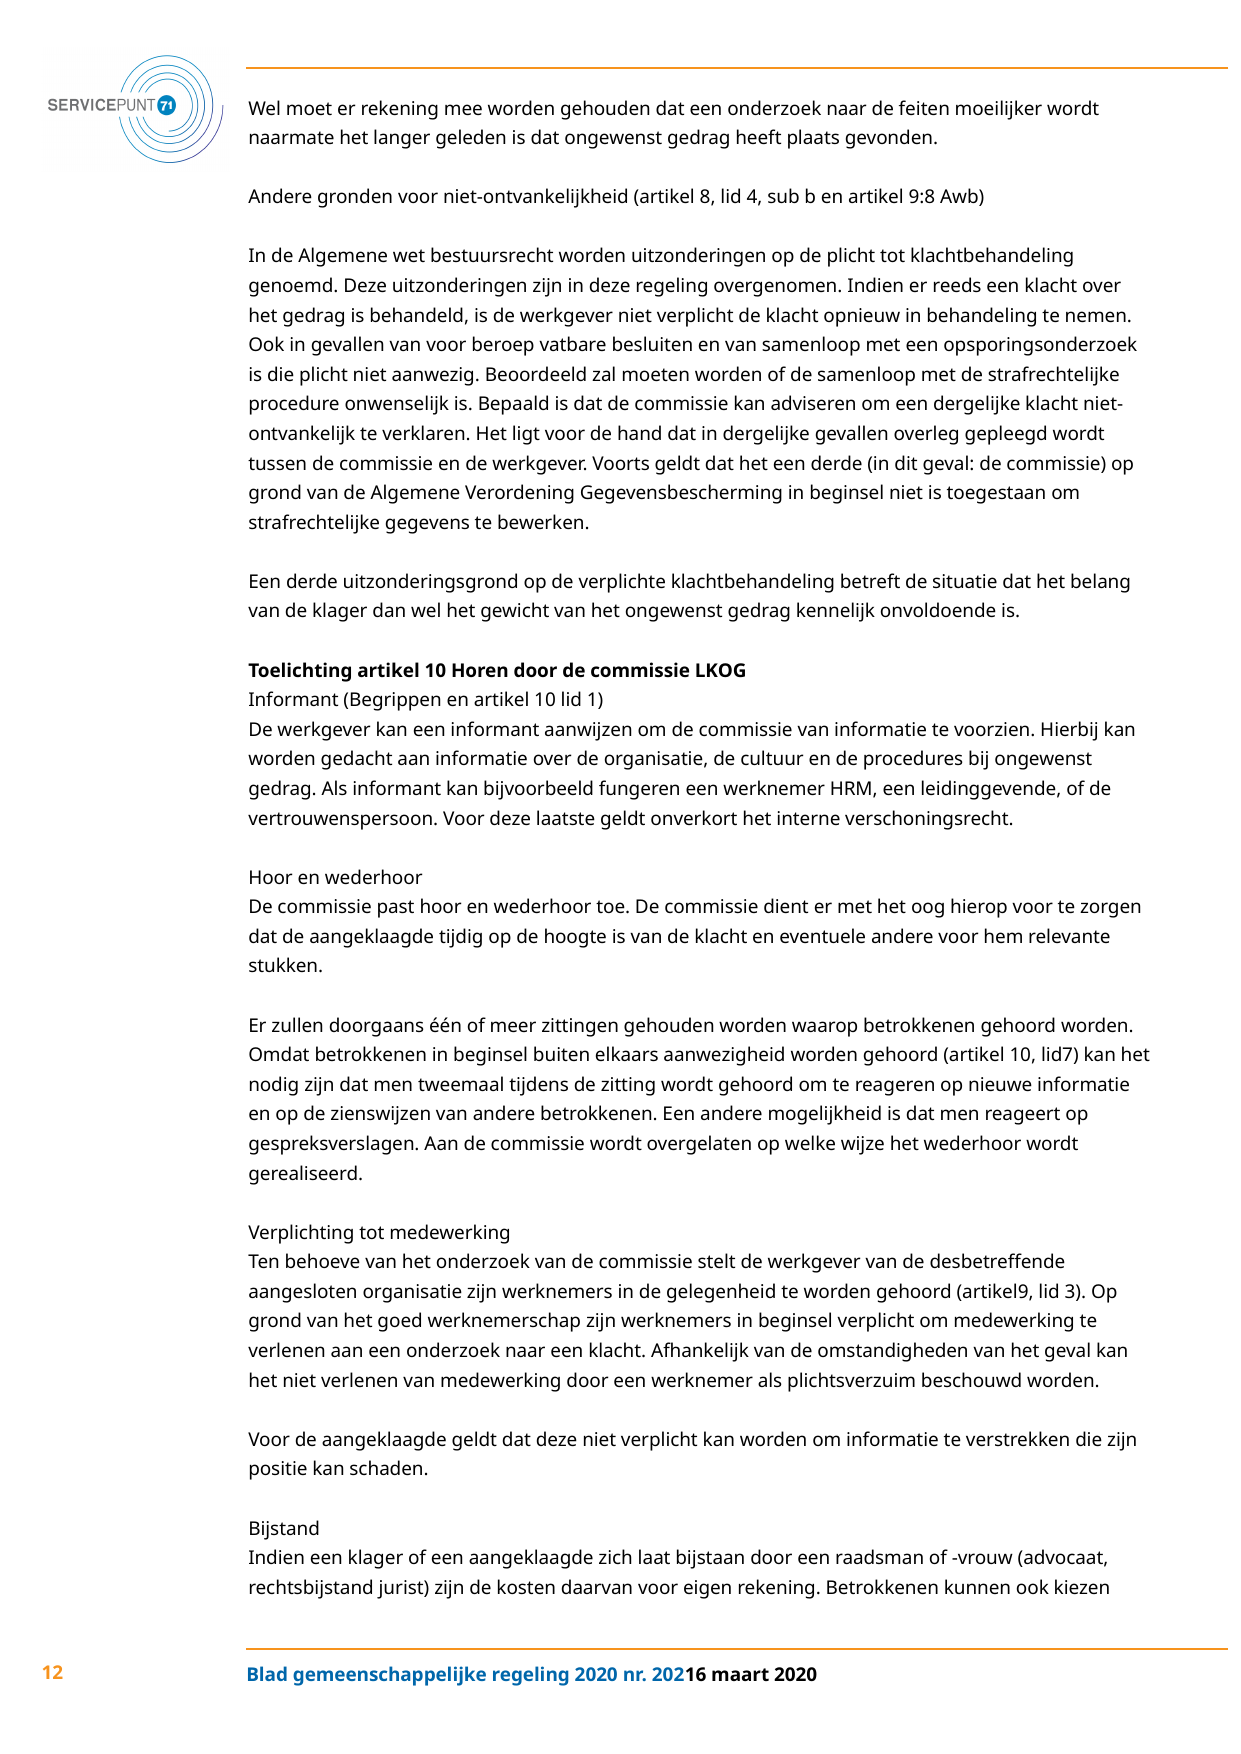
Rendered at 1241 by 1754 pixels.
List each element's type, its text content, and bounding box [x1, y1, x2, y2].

picture [41, 47, 231, 172]
text De commissie past hoor en wederhoor toe. De commissie dient er met het oog hierop voor te zorgen dat de aangeklaagde tijdig op de hoogte is van de klacht en eventuele andere voor hem relevante stukken. [248, 893, 1152, 978]
text Andere gronden voor niet-ontvankelijkheid (artikel 8, lid 4, sub b en artikel 9:8 Awb) [248, 183, 1152, 209]
text Informant (Begrippen en artikel 10 lid 1) [248, 686, 1152, 712]
text Bijstand [248, 1515, 1152, 1541]
text Verplichting tot medewerking [248, 1219, 1152, 1245]
text Ten behoeve van het onderzoek van de commissie stelt de werkgever van de desbetreffende aangesloten organisatie zijn werknemers in de gelegenheid te worden gehoord (artikel9, lid 3). Op grond van het goed werknemerschap zijn werknemers in beginsel verplicht om medewerking te verlenen aan een onderzoek naar een klacht. Afhankelijk van de omstandigheden van het geval kan het niet verlenen van medewerking door een werknemer als plichtsverzuim beschouwd worden. [248, 1248, 1152, 1393]
text Indien een klager of een aangeklaagde zich laat bijstaan door een raadsman of -vrouw (advocaat, rechtsbijstand jurist) zijn de kosten daarvan voor eigen rekening. Betrokkenen kunnen ook kiezen [248, 1544, 1152, 1600]
text Er zullen doorgaans één of meer zittingen gehouden worden waarop betrokkenen gehoord worden. Omdat betrokkenen in beginsel buiten elkaars aanwezigheid worden gehoord (artikel 10, lid7) kan het nodig zijn dat men tweemaal tijdens de zitting wordt gehoord om te reageren op nieuwe informatie en op de zienswijzen van andere betrokkenen. Een andere mogelijkheid is dat men reageert op gespreksverslagen. Aan de commissie wordt overgelaten op welke wijze het wederhoor wordt gerealiseerd. [248, 1012, 1152, 1186]
text Voor de aangeklaagde geldt dat deze niet verplicht kan worden om informatie te verstrekken die zijn positie kan schaden. [248, 1426, 1152, 1481]
text In de Algemene wet bestuursrecht worden uitzonderingen op de plicht tot klachtbehandeling genoemd. Deze uitzonderingen zijn in deze regeling overgenomen. Indien er reeds een klacht over het gedrag is behandeld, is de werkgever niet verplicht de klacht opnieuw in behandeling te nemen. Ook in gevallen van voor beroep vatbare besluiten en van samenloop met een opsporingsonderzoek is die plicht niet aanwezig. Beoordeeld zal moeten worden of de samenloop met de strafrechtelijke procedure onwenselijk is. Bepaald is dat de commissie kan adviseren om een dergelijke klacht niet-ontvankelijk te verklaren. Het ligt voor de hand dat in dergelijke gevallen overleg gepleegd wordt tussen de commissie en de werkgever. Voorts geldt dat het een derde (in dit geval: de commissie) op grond van de Algemene Verordening Gegevensbescherming in beginsel niet is toegestaan om strafrechtelijke gegevens te bewerken. [248, 243, 1152, 535]
text Wel moet er rekening mee worden gehouden dat een onderzoek naar de feiten moeilijker wordt naarmate het langer geleden is dat ongewenst gedrag heeft plaats gevonden. [248, 95, 1152, 150]
text Hoor en wederhoor [248, 864, 1152, 890]
text Een derde uitzonderingsgrond op de verplichte klachtbehandeling betreft de situatie dat het belang van de klager dan wel het gewicht van het ongewenst gedrag kennelijk onvoldoende is. [248, 568, 1152, 623]
text De werkgever kan een informant aanwijzen om de commissie van informatie te voorzien. Hierbij kan worden gedacht aan informatie over de organisatie, de cultuur en de procedures bij ongewenst gedrag. Als informant kan bijvoorbeeld fungeren een werknemer HRM, een leidinggevende, of de vertrouwenspersoon. Voor deze laatste geldt onverkort het interne verschoningsrecht. [248, 716, 1152, 831]
text Toelichting artikel 10 Horen door de commissie LKOG [248, 657, 1152, 683]
